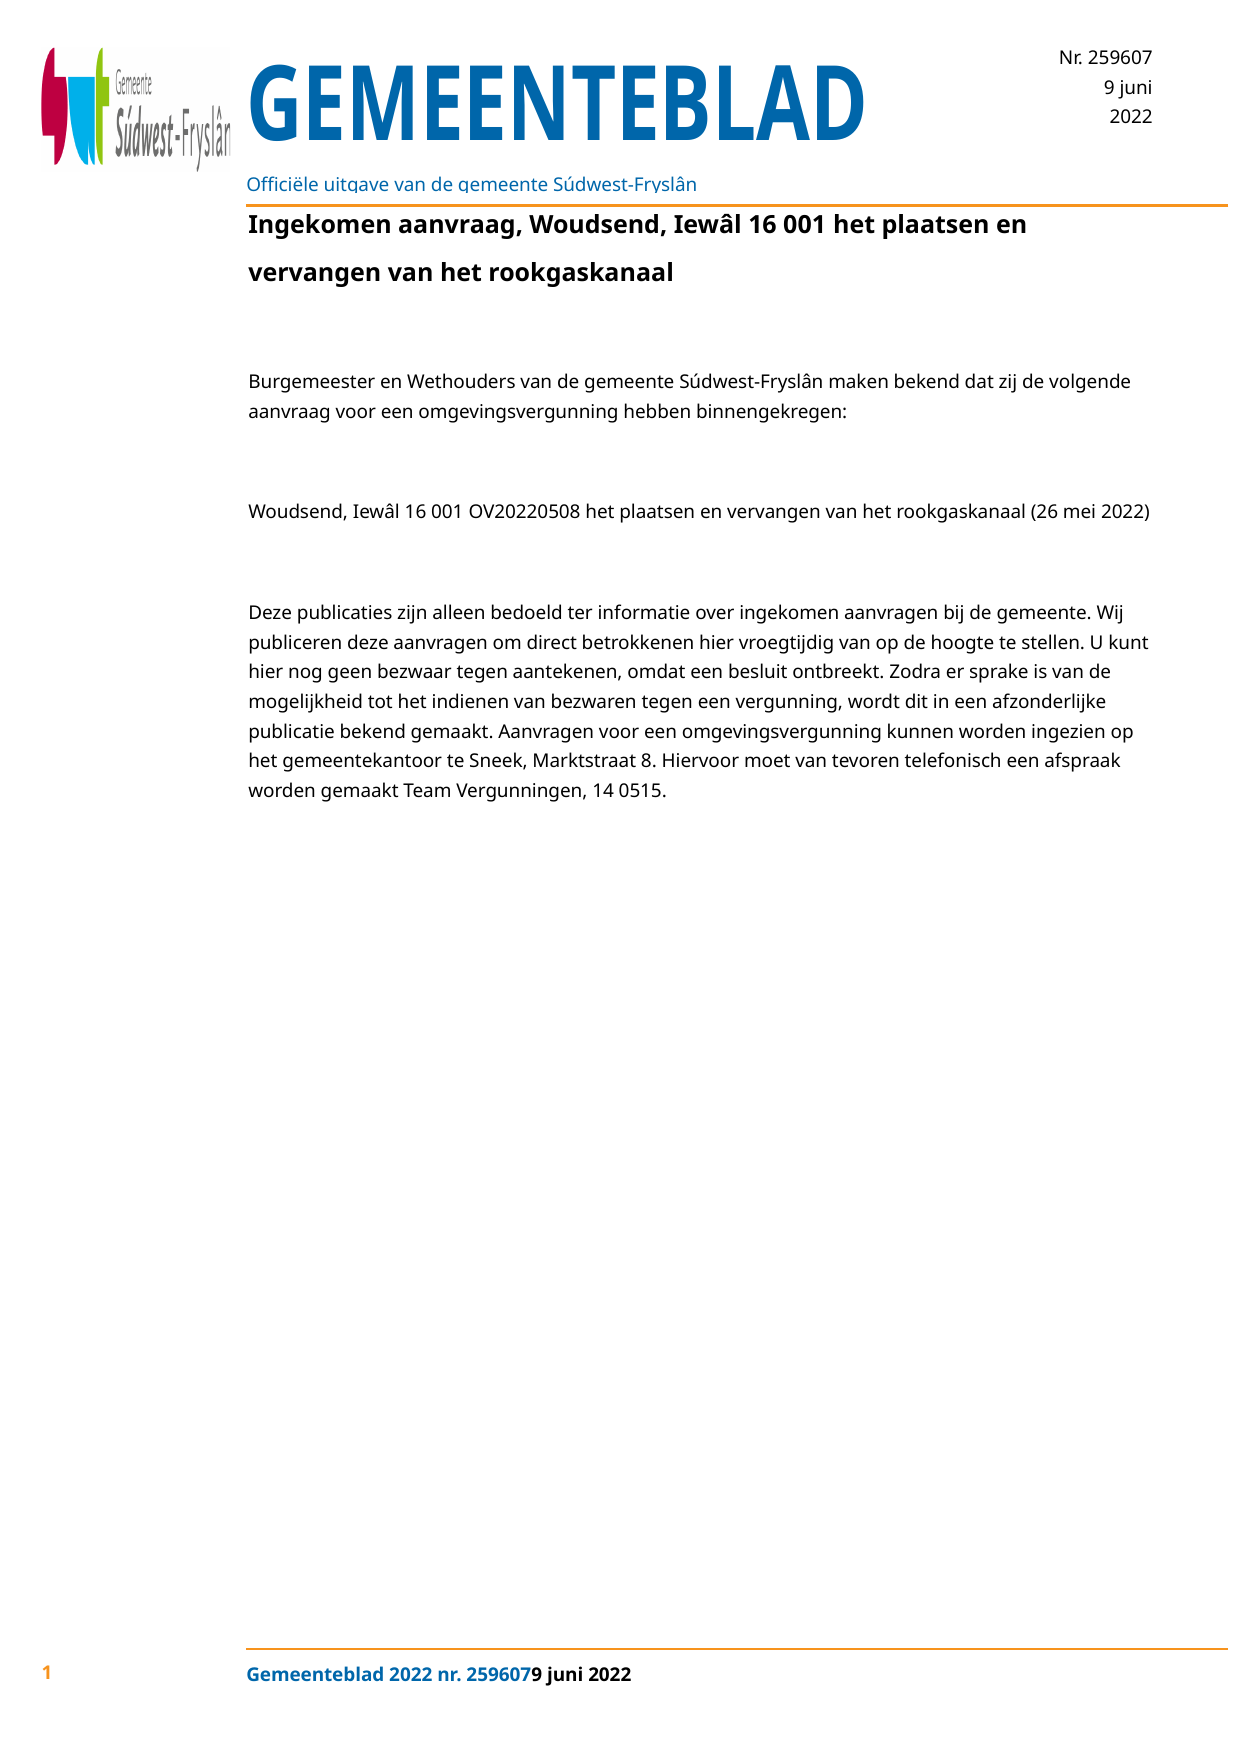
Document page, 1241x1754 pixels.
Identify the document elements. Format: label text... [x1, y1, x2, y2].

picture [41, 47, 231, 172]
text Ingekomen aanvraag, Woudsend, Iewâl 16 001 het plaatsen en vervangen van het rookgaskanaal [248, 207, 1152, 288]
text Deze publicaties zijn alleen bedoeld ter informatie over ingekomen aanvragen bij de gemeente. Wij publiceren deze aanvragen om direct betrokkenen hier vroegtijdig van op de hoogte te stellen. U kunt hier nog geen bezwaar tegen aantekenen, omdat een besluit ontbreekt. Zodra er sprake is van de mogelijkheid tot het indienen van bezwaren tegen een vergunning, wordt dit in een afzonderlijke publicatie bekend gemaakt. Aanvragen voor een omgevingsvergunning kunnen worden ingezien op het gemeentekantoor te Sneek, Marktstraat 8. Hiervoor moet van tevoren telefonisch een afspraak worden gemaakt Team Vergunningen, 14 0515. [248, 599, 1152, 803]
text Burgemeester en Wethouders van de gemeente Súdwest-Fryslân maken bekend dat zij de volgende aanvraag voor een omgevingsvergunning hebben binnengekregen: [248, 368, 1152, 424]
text Woudsend, Iewâl 16 001 OV20220508 het plaatsen en vervangen van het rookgaskanaal (26 mei 2022) [248, 499, 1152, 524]
